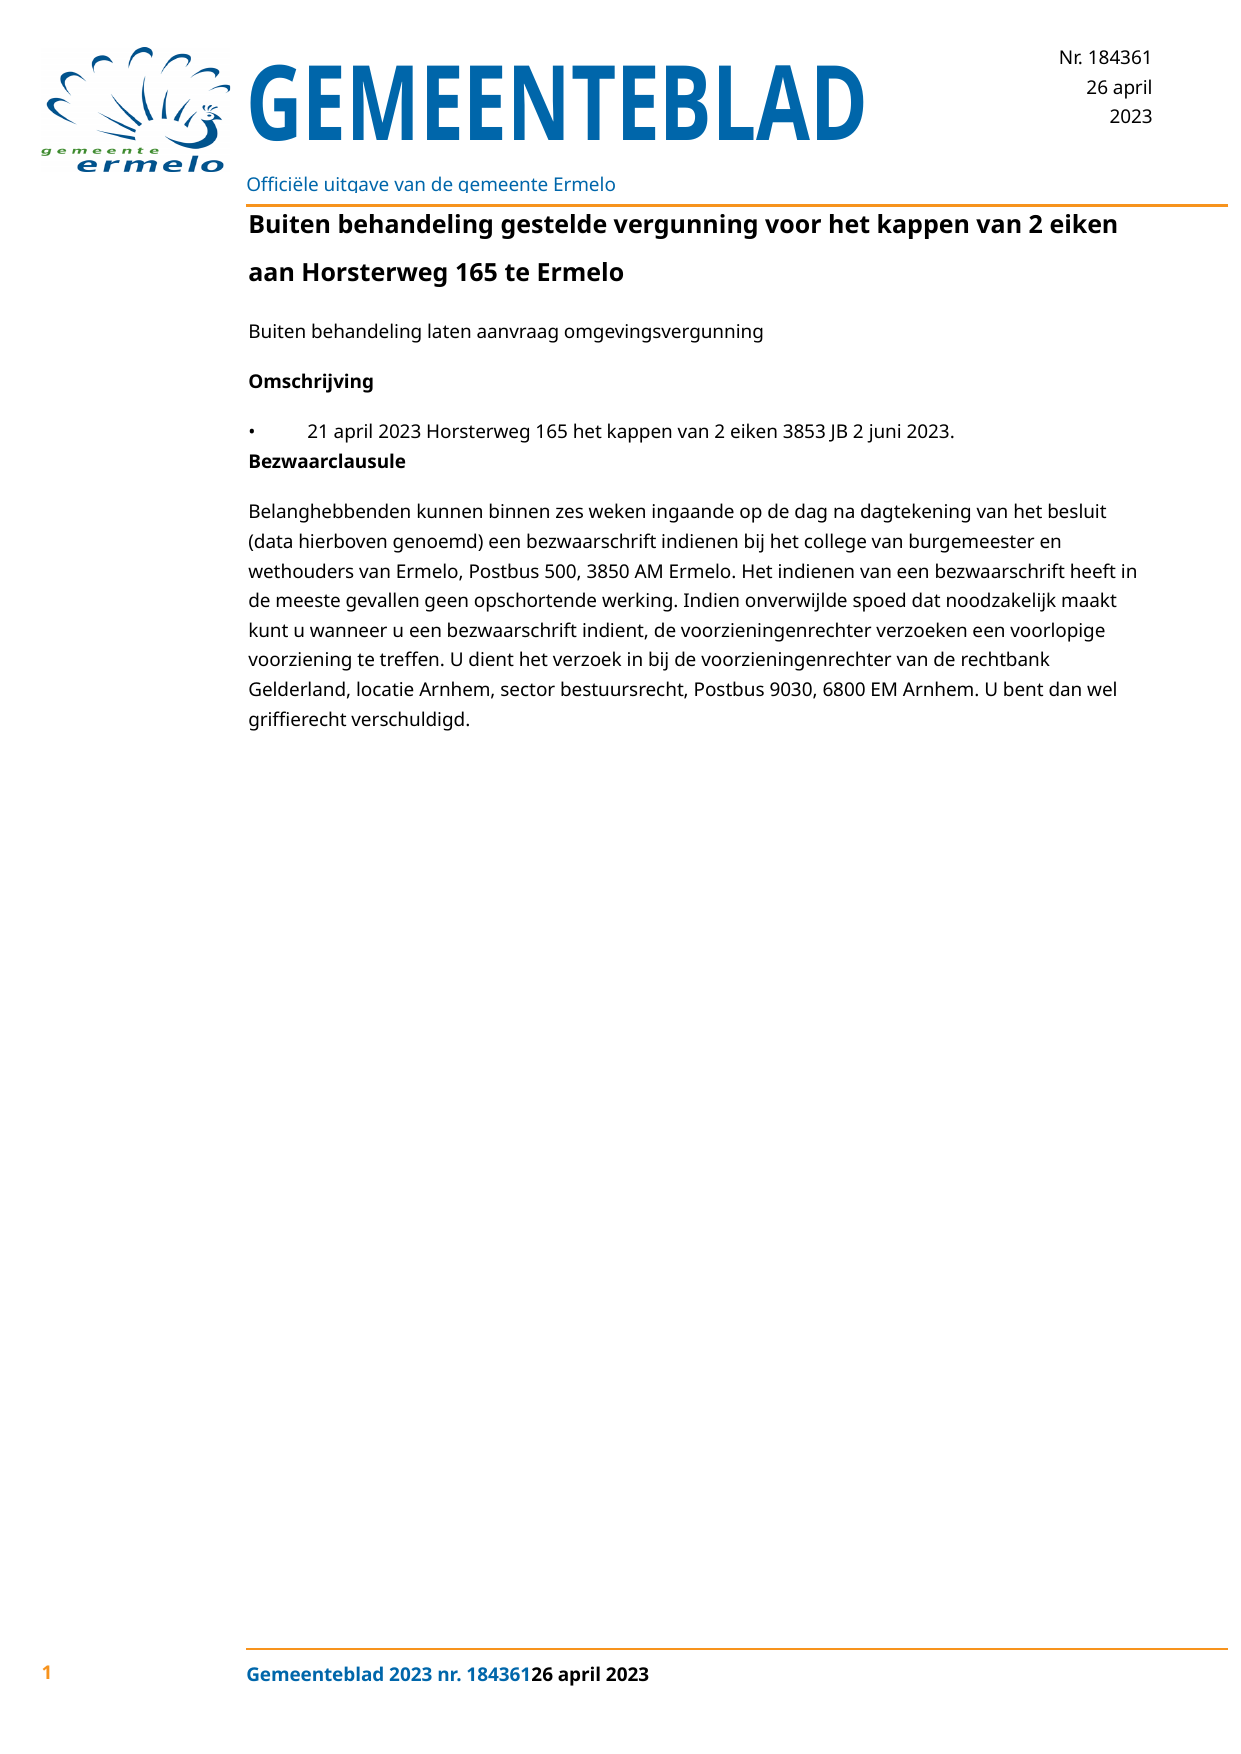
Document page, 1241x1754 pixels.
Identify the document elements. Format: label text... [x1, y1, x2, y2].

text Bezwaarclausule [248, 448, 1152, 474]
text Belanghebbenden kunnen binnen zes weken ingaande op de dag na dagtekening van het besluit (data hierboven genoemd) een bezwaarschrift indienen bij het college van burgemeester en wethouders van Ermelo, Postbus 500, 3850 AM Ermelo. Het indienen van een bezwaarschrift heeft in de meeste gevallen geen opschortende werking. Indien onverwijlde spoed dat noodzakelijk maakt kunt u wanneer u een bezwaarschrift indient, de voorzieningenrechter verzoeken een voorlopige voorziening te treffen. U dient het verzoek in bij de voorzieningenrechter van de rechtbank Gelderland, locatie Arnhem, sector bestuursrecht, Postbus 9030, 6800 EM Arnhem. U bent dan wel griffierecht verschuldigd. [248, 499, 1152, 732]
text Omschrijving [248, 368, 1152, 394]
list 21 april 2023 Horsterweg 165 het kappen van 2 eiken 3853 JB 2 juni 2023. [248, 419, 1152, 444]
picture [41, 47, 231, 172]
text Buiten behandeling laten aanvraag omgevingsvergunning [248, 318, 1152, 344]
text Buiten behandeling gestelde vergunning voor het kappen van 2 eiken aan Horsterweg 165 te Ermelo [248, 207, 1152, 288]
